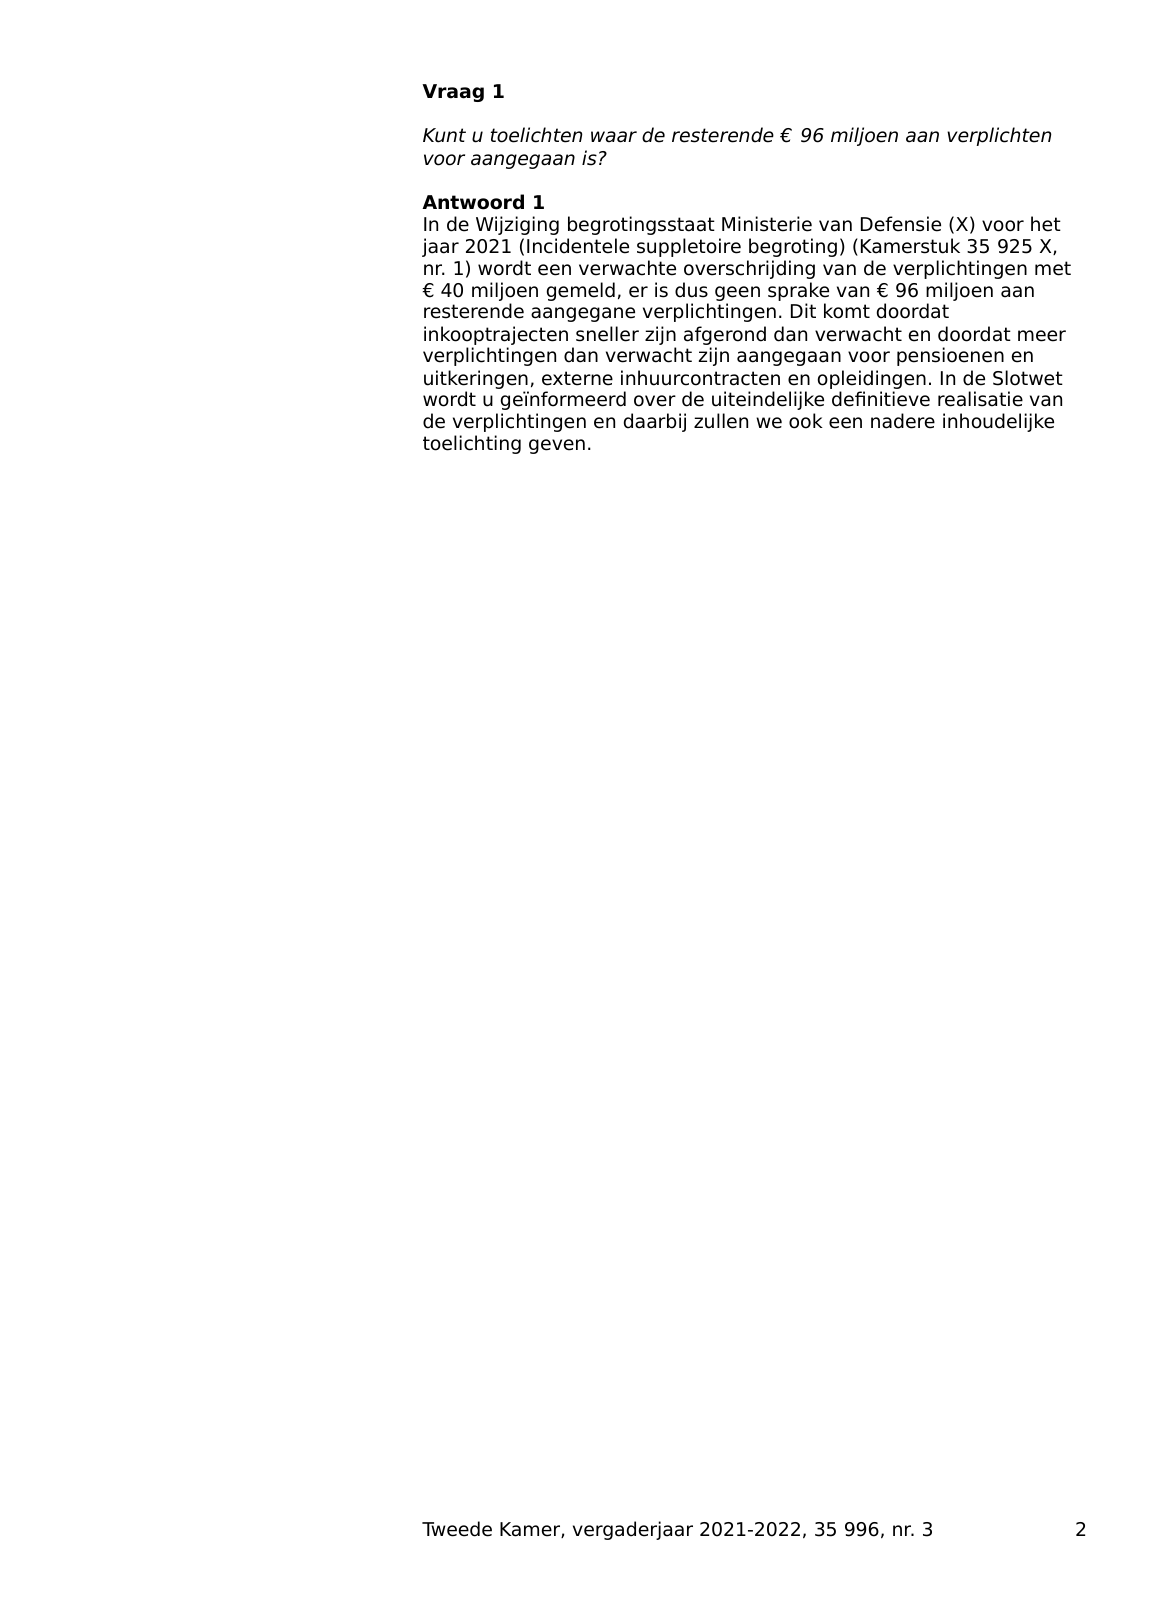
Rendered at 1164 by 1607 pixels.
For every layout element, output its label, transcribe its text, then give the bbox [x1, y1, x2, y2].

text In de Wijziging begrotingsstaat Ministerie van Defensie (X) voor het jaar 2021 (Incidentele suppletoire begroting) (Kamerstuk 35 925 X, nr. 1) wordt een verwachte overschrijding van de verplichtingen met € 40 miljoen gemeld, er is dus geen sprake van € 96 miljoen aan resterende aangegane verplichtingen. Dit komt doordat inkooptrajecten sneller zijn afgerond dan verwacht en doordat meer verplichtingen dan verwacht zijn aangegaan voor pensioenen en uitkeringen, externe inhuurcontracten en opleidingen. In de Slotwet wordt u geïnformeerd over de uiteindelijke definitieve realisatie van de verplichtingen en daarbij zullen we ook een nadere inhoudelijke toelichting geven. [422, 213, 1087, 455]
text Kunt u toelichten waar de resterende € 96 miljoen aan verplichten voor aangegaan is? [422, 125, 1087, 169]
subtitle Antwoord 1 [422, 192, 1087, 213]
subtitle Vraag 1 [422, 81, 1087, 103]
